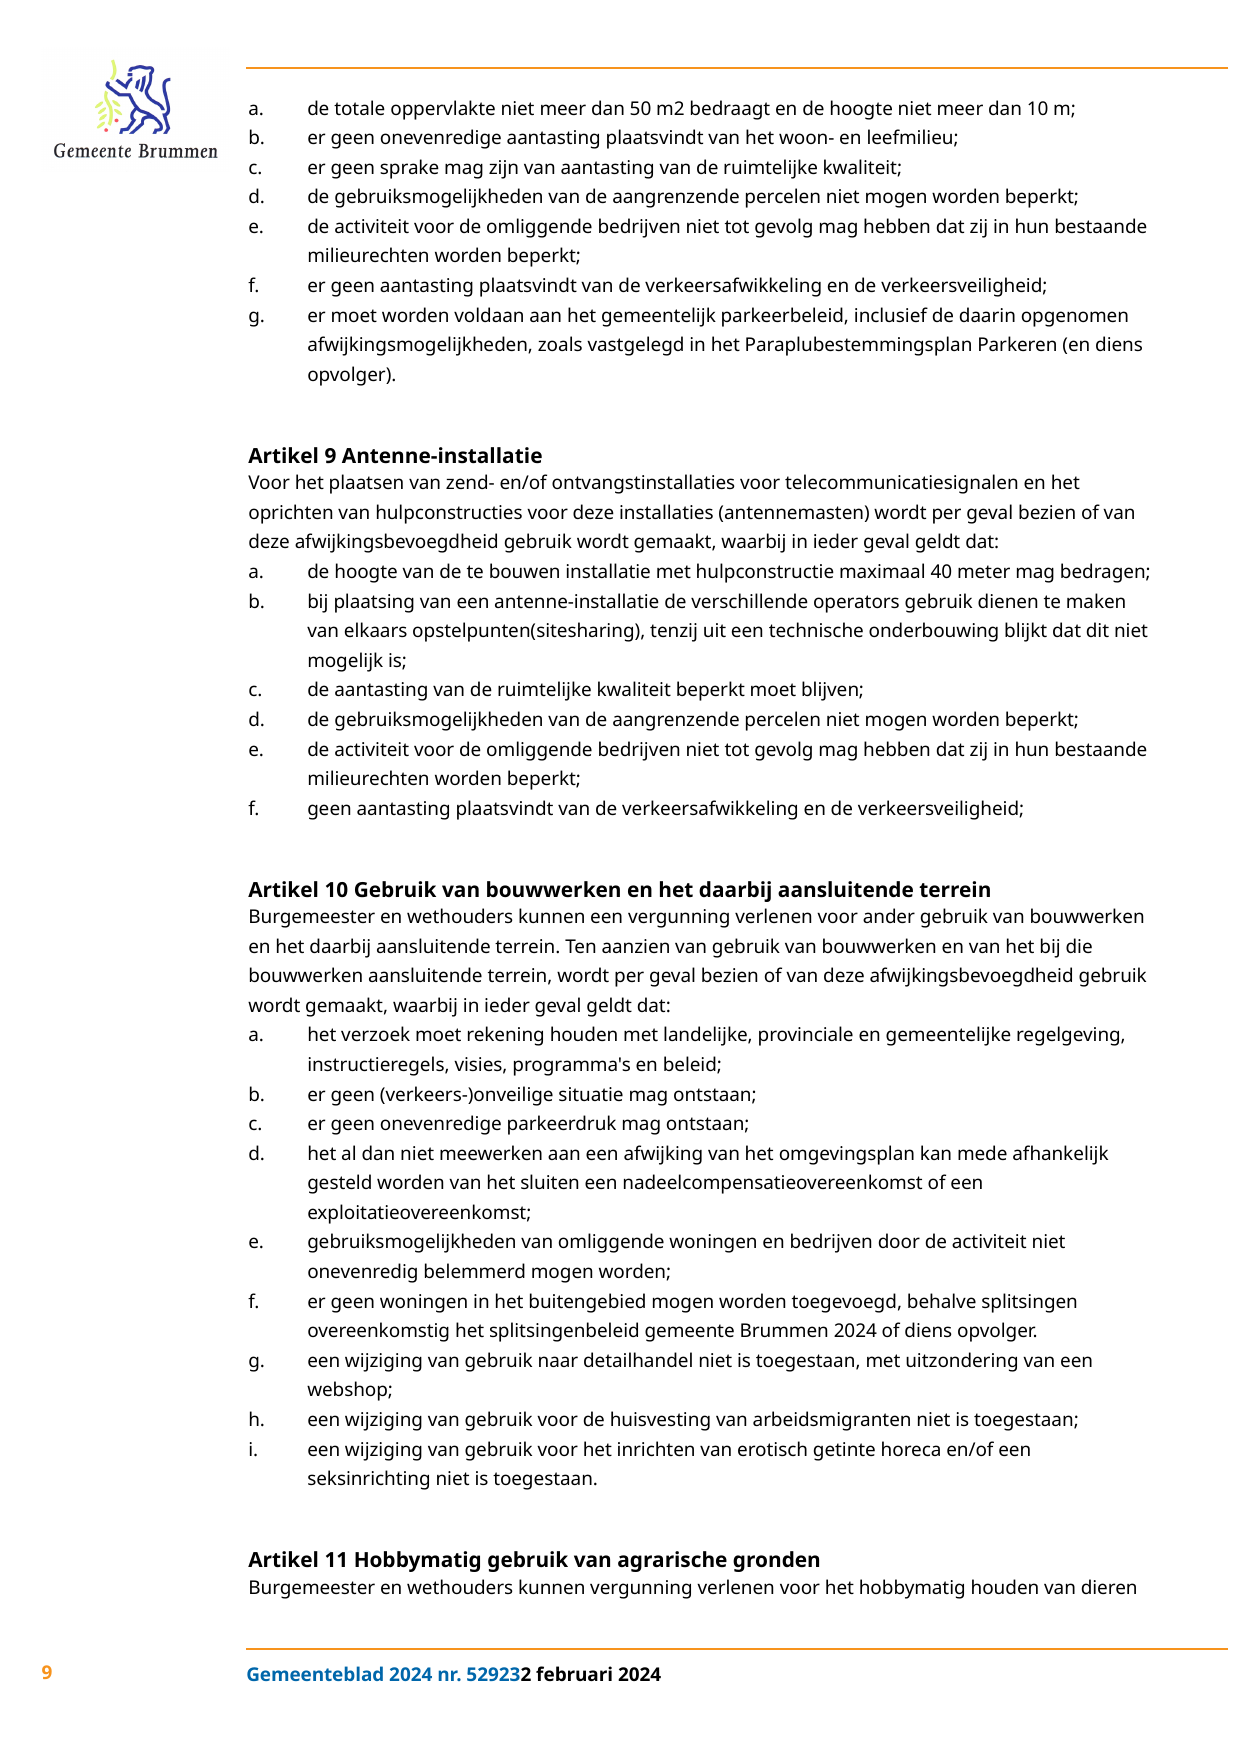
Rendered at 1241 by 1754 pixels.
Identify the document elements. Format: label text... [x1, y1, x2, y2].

list de activiteit voor de omliggende bedrijven niet tot gevolg mag hebben dat zij in hun bestaande milieurechten worden beperkt; [248, 213, 1152, 268]
text Artikel 11 Hobbymatig gebruik van agrarische gronden [248, 1545, 1152, 1574]
text Burgemeester en wethouders kunnen vergunning verlenen voor het hobbymatig houden van dieren [248, 1574, 1152, 1599]
list er geen onevenredige aantasting plaatsvindt van het woon- en leefmilieu; [248, 124, 1152, 150]
list een wijziging van gebruik voor de huisvesting van arbeidsmigranten niet is toegestaan; [248, 1406, 1152, 1432]
list een wijziging van gebruik naar detailhandel niet is toegestaan, met uitzondering van een webshop; [248, 1347, 1152, 1402]
picture [41, 47, 231, 172]
list de gebruiksmogelijkheden van de aangrenzende percelen niet mogen worden beperkt; [248, 706, 1152, 732]
list de totale oppervlakte niet meer dan 50 m2 bedraagt en de hoogte niet meer dan 10 m; [248, 95, 1152, 121]
list er geen (verkeers-)onveilige situatie mag ontstaan; [248, 1081, 1152, 1107]
list er geen woningen in het buitengebied mogen worden toegevoegd, behalve splitsingen overeenkomstig het splitsingenbeleid gemeente Brummen 2024 of diens opvolger. [248, 1288, 1152, 1343]
list bij plaatsing van een antenne-installatie de verschillende operators gebruik dienen te maken van elkaars opstelpunten(sitesharing), tenzij uit een technische onderbouwing blijkt dat dit niet mogelijk is; [248, 588, 1152, 673]
list het al dan niet meewerken aan een afwijking van het omgevingsplan kan mede afhankelijk gesteld worden van het sluiten een nadeelcompensatieovereenkomst of een exploitatieovereenkomst; [248, 1140, 1152, 1225]
text Artikel 10 Gebruik van bouwwerken en het daarbij aansluitende terrein [248, 875, 1152, 903]
list er geen sprake mag zijn van aantasting van de ruimtelijke kwaliteit; [248, 154, 1152, 180]
list de gebruiksmogelijkheden van de aangrenzende percelen niet mogen worden beperkt; [248, 183, 1152, 209]
text Voor het plaatsen van zend- en/of ontvangstinstallaties voor telecommunicatiesignalen en het oprichten van hulpconstructies voor deze installaties (antennemasten) wordt per geval bezien of van deze afwijkingsbevoegdheid gebruik wordt gemaakt, waarbij in ieder geval geldt dat: [248, 469, 1152, 554]
list er geen aantasting plaatsvindt van de verkeersafwikkeling en de verkeersveiligheid; [248, 272, 1152, 298]
text Artikel 9 Antenne-installatie [248, 441, 1152, 469]
list er geen onevenredige parkeerdruk mag ontstaan; [248, 1110, 1152, 1136]
list een wijziging van gebruik voor het inrichten van erotisch getinte horeca en/of een seksinrichting niet is toegestaan. [248, 1436, 1152, 1491]
list het verzoek moet rekening houden met landelijke, provinciale en gemeentelijke regelgeving, instructieregels, visies, programma's en beleid; [248, 1022, 1152, 1077]
list de activiteit voor de omliggende bedrijven niet tot gevolg mag hebben dat zij in hun bestaande milieurechten worden beperkt; [248, 736, 1152, 791]
list er moet worden voldaan aan het gemeentelijk parkeerbeleid, inclusief de daarin opgenomen afwijkingsmogelijkheden, zoals vastgelegd in het Paraplubestemmingsplan Parkeren (en diens opvolger). [248, 302, 1152, 387]
list geen aantasting plaatsvindt van de verkeersafwikkeling en de verkeersveiligheid; [248, 795, 1152, 821]
list gebruiksmogelijkheden van omliggende woningen en bedrijven door de activiteit niet onevenredig belemmerd mogen worden; [248, 1229, 1152, 1284]
text Burgemeester en wethouders kunnen een vergunning verlenen voor ander gebruik van bouwwerken en het daarbij aansluitende terrein. Ten aanzien van gebruik van bouwwerken en van het bij die bouwwerken aansluitende terrein, wordt per geval bezien of van deze afwijkingsbevoegdheid gebruik wordt gemaakt, waarbij in ieder geval geldt dat: [248, 903, 1152, 1018]
list de hoogte van de te bouwen installatie met hulpconstructie maximaal 40 meter mag bedragen; [248, 558, 1152, 584]
list de aantasting van de ruimtelijke kwaliteit beperkt moet blijven; [248, 677, 1152, 702]
